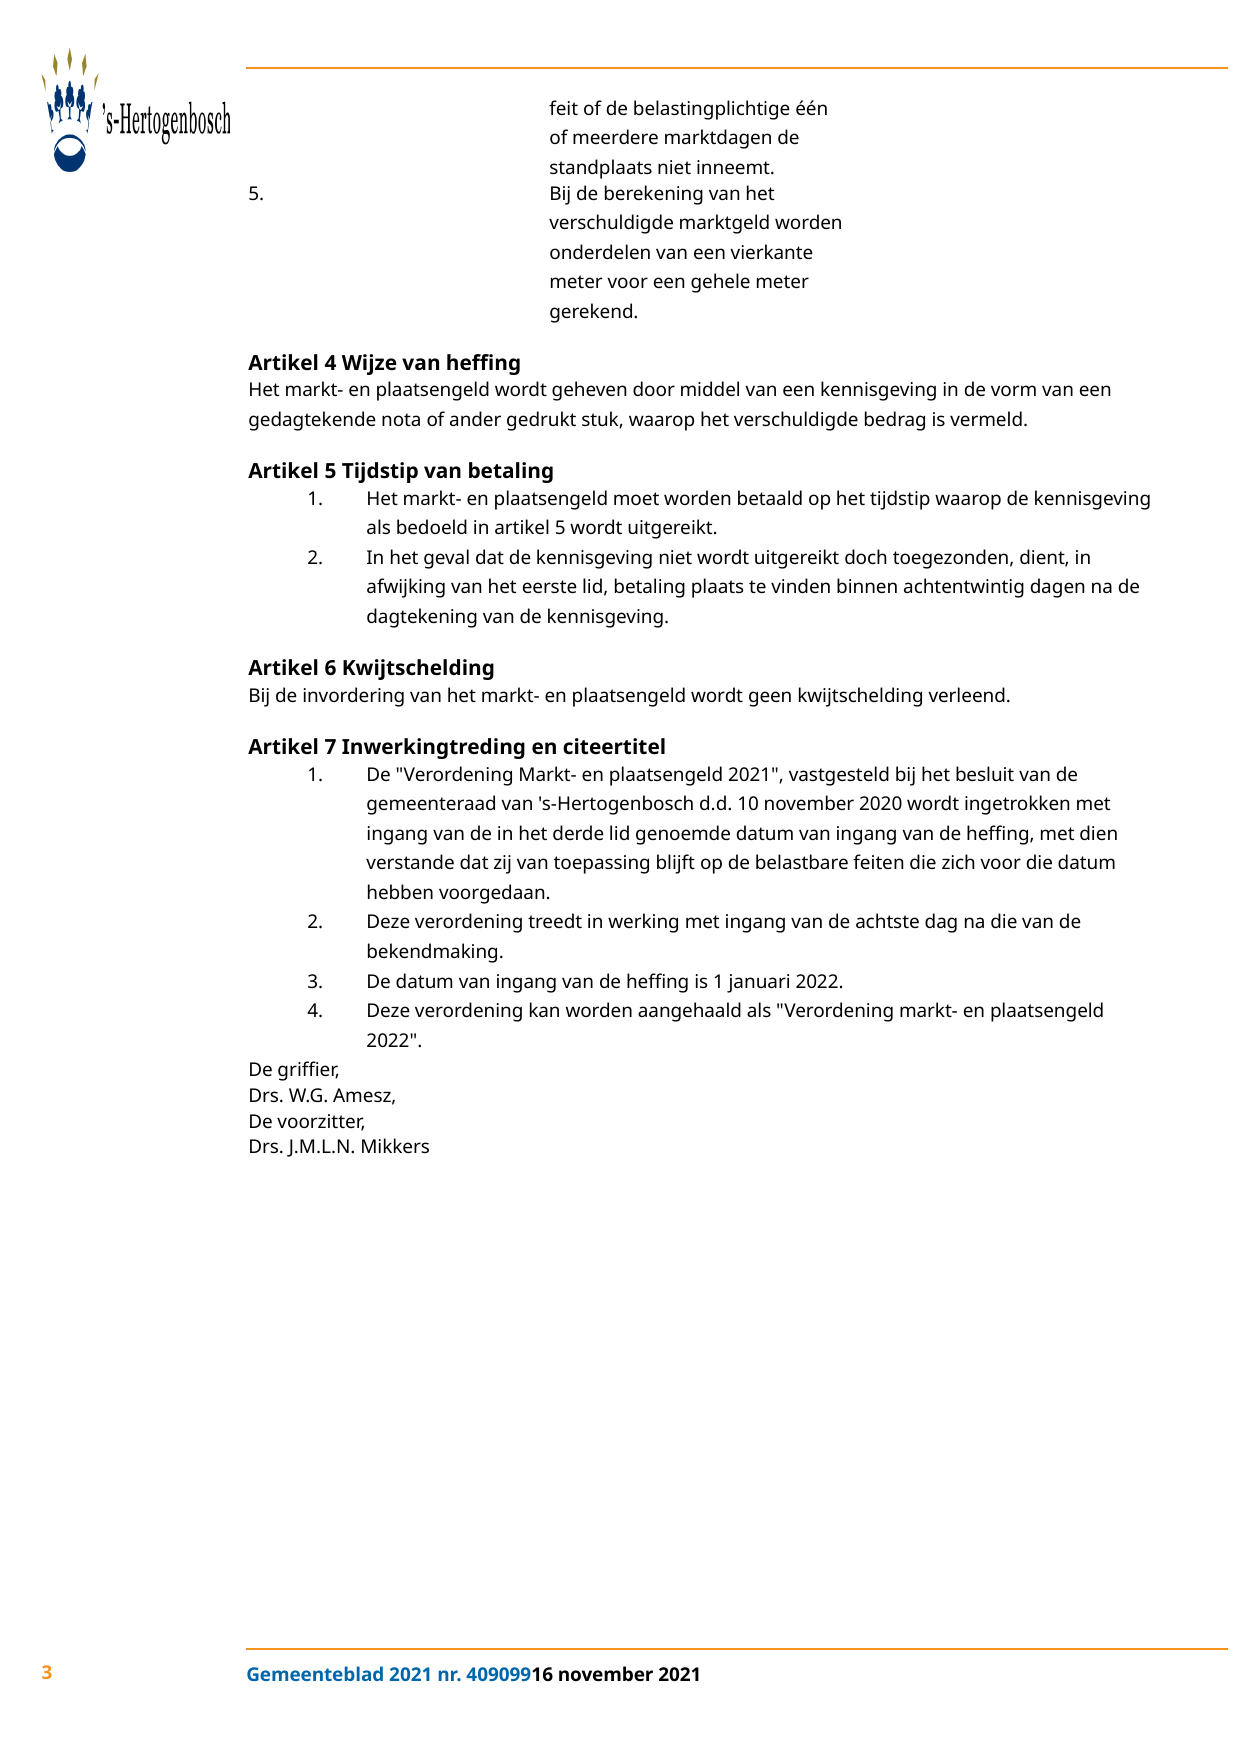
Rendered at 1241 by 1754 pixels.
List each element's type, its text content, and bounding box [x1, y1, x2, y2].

text Bij de invordering van het markt- en plaatsengeld wordt geen kwijtschelding verleend. [248, 682, 1152, 708]
text De voorzitter, [248, 1108, 1152, 1134]
text Drs. W.G. Amesz, [248, 1082, 1152, 1108]
table_cell [850, 180, 1152, 324]
text Artikel 4 Wijze van heffing [248, 348, 1152, 376]
text Artikel 7 Inwerkingtreding en citeertitel [248, 732, 1152, 761]
list De datum van ingang van de heffing is 1 januari 2022. [307, 968, 1152, 993]
table_cell 5. [248, 180, 549, 324]
list Het markt- en plaatsengeld moet worden betaald op het tijdstip waarop de kennisgeving als bedoeld in artikel 5 wordt uitgereikt. [307, 485, 1152, 540]
list In het geval dat de kennisgeving niet wordt uitgereikt doch toegezonden, dient, in afwijking van het eerste lid, betaling plaats te vinden binnen achtentwintig dagen na de dagtekening van de kennisgeving. [307, 544, 1152, 629]
table_cell feit of de belastingplichtige één of meerdere marktdagen de standplaats niet inneemt. [549, 95, 850, 180]
table_cell [248, 95, 549, 180]
text Drs. J.M.L.N. Mikkers [248, 1134, 1152, 1159]
list De "Verordening Markt- en plaatsengeld 2021", vastgesteld bij het besluit van de gemeenteraad van 's-Hertogenbosch d.d. 10 november 2020 wordt ingetrokken met ingang van de in het derde lid genoemde datum van ingang van de heffing, met dien verstande dat zij van toepassing blijft op de belastbare feiten die zich voor die datum hebben voorgedaan. [307, 761, 1152, 905]
table_cell Bij de berekening van het verschuldigde marktgeld worden onderdelen van een vierkante meter voor een gehele meter gerekend. [549, 180, 850, 324]
text Artikel 5 Tijdstip van betaling [248, 456, 1152, 485]
text De griffier, [248, 1057, 1152, 1082]
picture [41, 47, 231, 172]
list Deze verordening kan worden aangehaald als "Verordening markt- en plaatsengeld 2022". [307, 997, 1152, 1053]
text Artikel 6 Kwijtschelding [248, 653, 1152, 682]
table_cell [850, 95, 1152, 180]
text Het markt- en plaatsengeld wordt geheven door middel van een kennisgeving in de vorm van een gedagtekende nota of ander gedrukt stuk, waarop het verschuldigde bedrag is vermeld. [248, 376, 1152, 432]
list Deze verordening treedt in werking met ingang van de achtste dag na die van de bekendmaking. [307, 909, 1152, 964]
